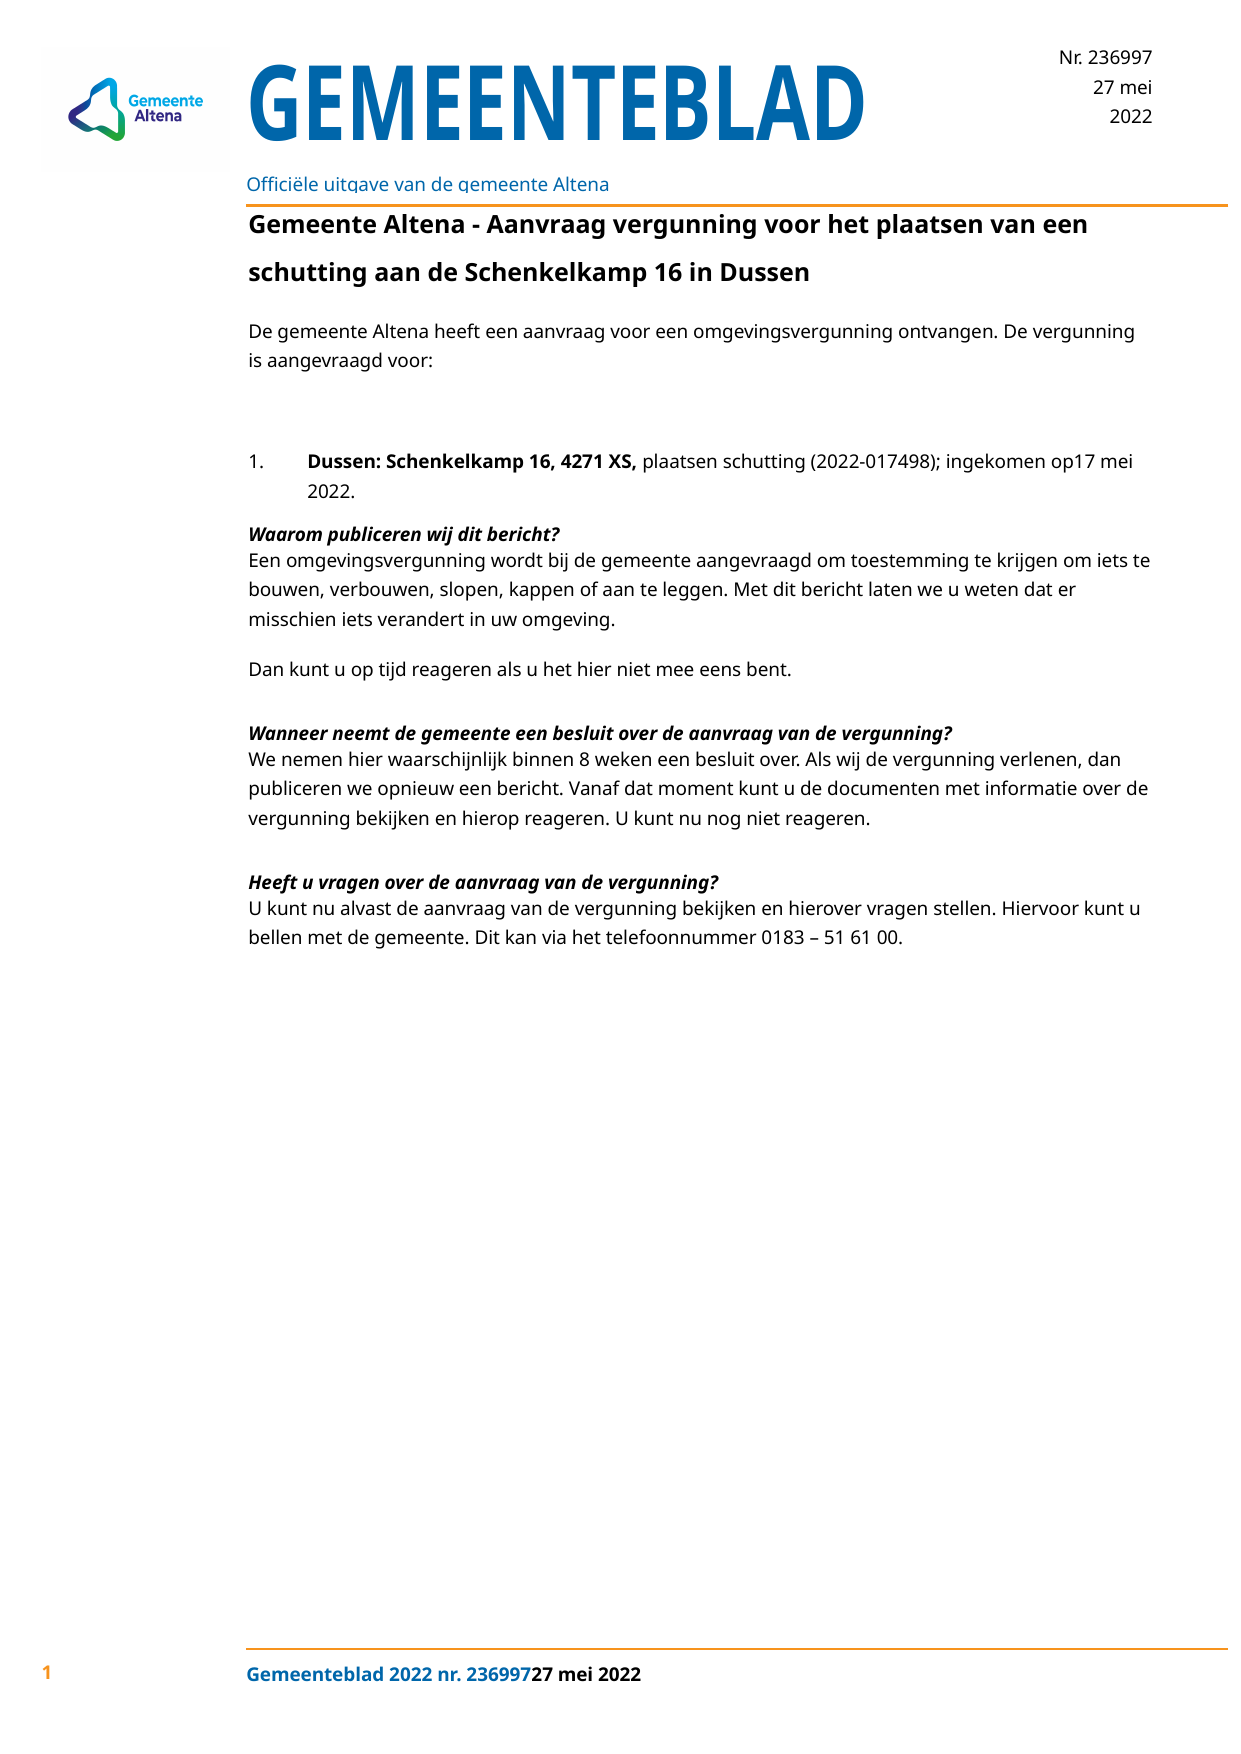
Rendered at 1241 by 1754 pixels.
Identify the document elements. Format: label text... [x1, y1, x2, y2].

text Heeft u vragen over de aanvraag van de vergunning? [248, 869, 1152, 895]
text Waarom publiceren wij dit bericht? [248, 521, 1152, 547]
text Gemeente Altena - Aanvraag vergunning voor het plaatsen van een schutting aan de Schenkelkamp 16 in Dussen [248, 207, 1152, 288]
text De gemeente Altena heeft een aanvraag voor een omgevingsvergunning ontvangen. De vergunning is aangevraagd voor: [248, 318, 1152, 373]
text U kunt nu alvast de aanvraag van de vergunning bekijken en hierover vragen stellen. Hiervoor kunt u bellen met de gemeente. Dit kan via het telefoonnummer 0183 – 51 61 00. [248, 895, 1152, 950]
picture [41, 47, 231, 172]
list Dussen: Schenkelkamp 16, 4271 XS, plaatsen schutting (2022-017498); ingekomen op17 mei 2022. [248, 448, 1152, 504]
text Dan kunt u op tijd reageren als u het hier niet mee eens bent. [248, 656, 1152, 682]
text Wanneer neemt de gemeente een besluit over de aanvraag van de vergunning? [248, 720, 1152, 746]
text Een omgevingsvergunning wordt bij de gemeente aangevraagd om toestemming te krijgen om iets te bouwen, verbouwen, slopen, kappen of aan te leggen. Met dit bericht laten we u weten dat er misschien iets verandert in uw omgeving. [248, 547, 1152, 632]
text We nemen hier waarschijnlijk binnen 8 weken een besluit over. Als wij de vergunning verlenen, dan publiceren we opnieuw een bericht. Vanaf dat moment kunt u de documenten met informatie over de vergunning bekijken en hierop reageren. U kunt nu nog niet reageren. [248, 746, 1152, 831]
